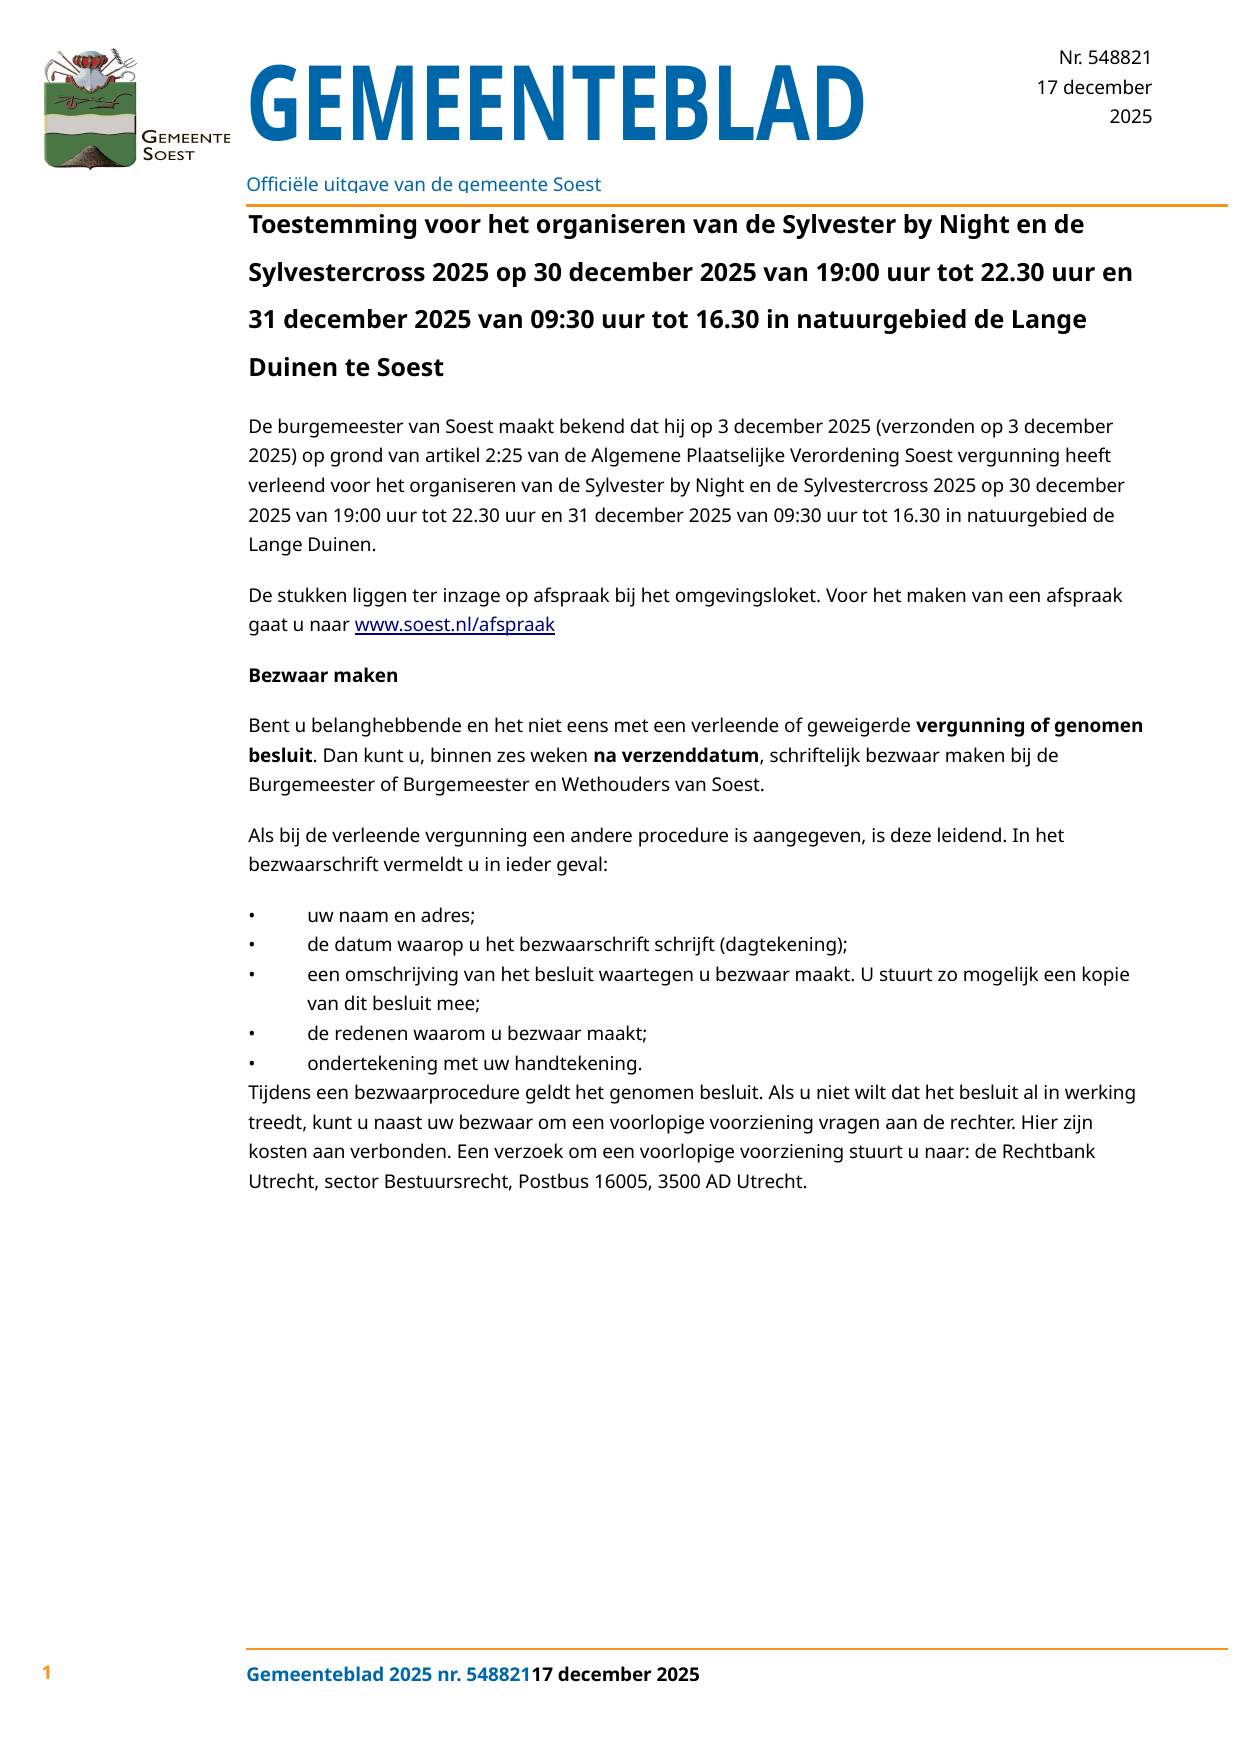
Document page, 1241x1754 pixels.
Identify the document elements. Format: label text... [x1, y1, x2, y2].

text Bent u belanghebbende en het niet eens met een verleende of geweigerde vergunning of genomen besluit. Dan kunt u, binnen zes weken na verzenddatum, schriftelijk bezwaar maken bij de Burgemeester of Burgemeester en Wethouders van Soest. [248, 712, 1152, 797]
list een omschrijving van het besluit waartegen u bezwaar maakt. U stuurt zo mogelijk een kopie van dit besluit mee; [248, 961, 1152, 1016]
list uw naam en adres; [248, 902, 1152, 928]
picture [41, 47, 231, 172]
text Bezwaar maken [248, 662, 1152, 688]
list de datum waarop u het bezwaarschrift schrijft (dagtekening); [248, 931, 1152, 957]
text Toestemming voor het organiseren van de Sylvester by Night en de Sylvestercross 2025 op 30 december 2025 van 19:00 uur tot 22.30 uur en 31 december 2025 van 09:30 uur tot 16.30 in natuurgebied de Lange Duinen te Soest [248, 207, 1152, 384]
text Tijdens een bezwaarprocedure geldt het genomen besluit. Als u niet wilt dat het besluit al in werking treedt, kunt u naast uw bezwaar om een voorlopige voorziening vragen aan de rechter. Hier zijn kosten aan verbonden. Een verzoek om een voorlopige voorziening stuurt u naar: de Rechtbank Utrecht, sector Bestuursrecht, Postbus 16005, 3500 AD Utrecht. [248, 1079, 1152, 1194]
text De burgemeester van Soest maakt bekend dat hij op 3 december 2025 (verzonden op 3 december 2025) op grond van artikel 2:25 van de Algemene Plaatselijke Verordening Soest vergunning heeft verleend voor het organiseren van de Sylvester by Night en de Sylvestercross 2025 op 30 december 2025 van 19:00 uur tot 22.30 uur en 31 december 2025 van 09:30 uur tot 16.30 in natuurgebied de Lange Duinen. [248, 413, 1152, 557]
list de redenen waarom u bezwaar maakt; [248, 1020, 1152, 1046]
list ondertekening met uw handtekening. [248, 1050, 1152, 1076]
text De stukken liggen ter inzage op afspraak bij het omgevingsloket. Voor het maken van een afspraak gaat u naar www.soest.nl/afspraak [248, 582, 1152, 637]
text Als bij de verleende vergunning een andere procedure is aangegeven, is deze leidend. In het bezwaarschrift vermeldt u in ieder geval: [248, 822, 1152, 877]
